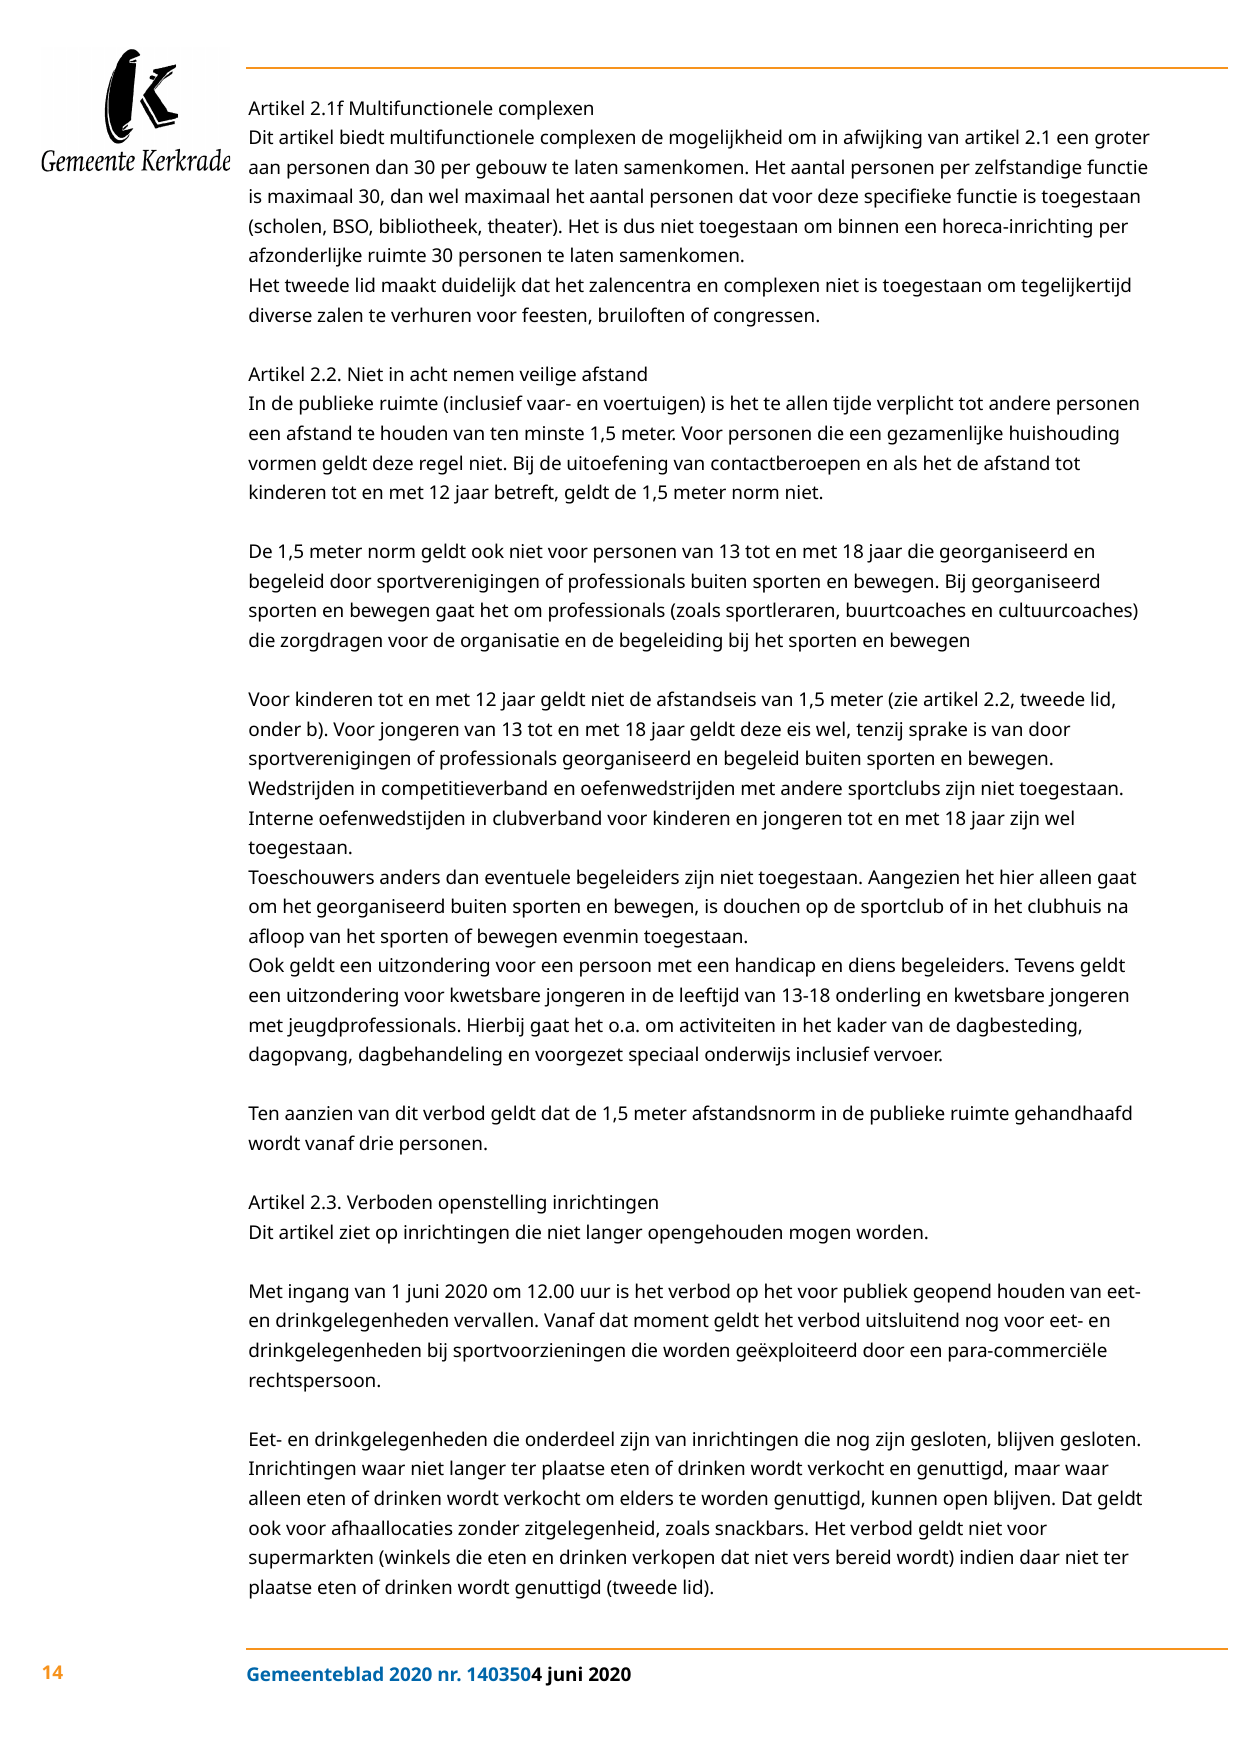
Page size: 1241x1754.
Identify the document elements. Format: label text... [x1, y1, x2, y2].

text Met ingang van 1 juni 2020 om 12.00 uur is het verbod op het voor publiek geopend houden van eet- en drinkgelegenheden vervallen. Vanaf dat moment geldt het verbod uitsluitend nog voor eet- en drinkgelegenheden bij sportvoorzieningen die worden geëxploiteerd door een para-commerciële rechtspersoon. [248, 1278, 1152, 1393]
text De 1,5 meter norm geldt ook niet voor personen van 13 tot en met 18 jaar die georganiseerd en begeleid door sportverenigingen of professionals buiten sporten en bewegen. Bij georganiseerd sporten en bewegen gaat het om professionals (zoals sportleraren, buurtcoaches en cultuurcoaches) die zorgdragen voor de organisatie en de begeleiding bij het sporten en bewegen [248, 538, 1152, 653]
text Dit artikel biedt multifunctionele complexen de mogelijkheid om in afwijking van artikel 2.1 een groter aan personen dan 30 per gebouw te laten samenkomen. Het aantal personen per zelfstandige functie is maximaal 30, dan wel maximaal het aantal personen dat voor deze specifieke functie is toegestaan (scholen, BSO, bibliotheek, theater). Het is dus niet toegestaan om binnen een horeca-inrichting per afzonderlijke ruimte 30 personen te laten samenkomen. [248, 124, 1152, 268]
text Voor kinderen tot en met 12 jaar geldt niet de afstandseis van 1,5 meter (zie artikel 2.2, tweede lid, onder b). Voor jongeren van 13 tot en met 18 jaar geldt deze eis wel, tenzij sprake is van door sportverenigingen of professionals georganiseerd en begeleid buiten sporten en bewegen. Wedstrijden in competitieverband en oefenwedstrijden met andere sportclubs zijn niet toegestaan. Interne oefenwedstijden in clubverband voor kinderen en jongeren tot en met 18 jaar zijn wel toegestaan. [248, 686, 1152, 860]
text Artikel 2.3. Verboden openstelling inrichtingen [248, 1189, 1152, 1215]
text Artikel 2.1f Multifunctionele complexen [248, 95, 1152, 121]
text Eet- en drinkgelegenheden die onderdeel zijn van inrichtingen die nog zijn gesloten, blijven gesloten. Inrichtingen waar niet langer ter plaatse eten of drinken wordt verkocht en genuttigd, maar waar alleen eten of drinken wordt verkocht om elders te worden genuttigd, kunnen open blijven. Dat geldt ook voor afhaallocaties zonder zitgelegenheid, zoals snackbars. Het verbod geldt niet voor supermarkten (winkels die eten en drinken verkopen dat niet vers bereid wordt) indien daar niet ter plaatse eten of drinken wordt genuttigd (tweede lid). [248, 1426, 1152, 1600]
text Ook geldt een uitzondering voor een persoon met een handicap en diens begeleiders. Tevens geldt een uitzondering voor kwetsbare jongeren in de leeftijd van 13-18 onderling en kwetsbare jongeren met jeugdprofessionals. Hierbij gaat het o.a. om activiteiten in het kader van de dagbesteding, dagopvang, dagbehandeling en voorgezet speciaal onderwijs inclusief vervoer. [248, 953, 1152, 1067]
text Artikel 2.2. Niet in acht nemen veilige afstand [248, 361, 1152, 387]
text Dit artikel ziet op inrichtingen die niet langer opengehouden mogen worden. [248, 1219, 1152, 1245]
picture [41, 47, 231, 172]
text Het tweede lid maakt duidelijk dat het zalencentra en complexen niet is toegestaan om tegelijkertijd diverse zalen te verhuren voor feesten, bruiloften of congressen. [248, 272, 1152, 328]
text In de publieke ruimte (inclusief vaar- en voertuigen) is het te allen tijde verplicht tot andere personen een afstand te houden van ten minste 1,5 meter. Voor personen die een gezamenlijke huishouding vormen geldt deze regel niet. Bij de uitoefening van contactberoepen en als het de afstand tot kinderen tot en met 12 jaar betreft, geldt de 1,5 meter norm niet. [248, 391, 1152, 505]
text Ten aanzien van dit verbod geldt dat de 1,5 meter afstandsnorm in de publieke ruimte gehandhaafd wordt vanaf drie personen. [248, 1101, 1152, 1156]
text Toeschouwers anders dan eventuele begeleiders zijn niet toegestaan. Aangezien het hier alleen gaat om het georganiseerd buiten sporten en bewegen, is douchen op de sportclub of in het clubhuis na afloop van het sporten of bewegen evenmin toegestaan. [248, 864, 1152, 949]
